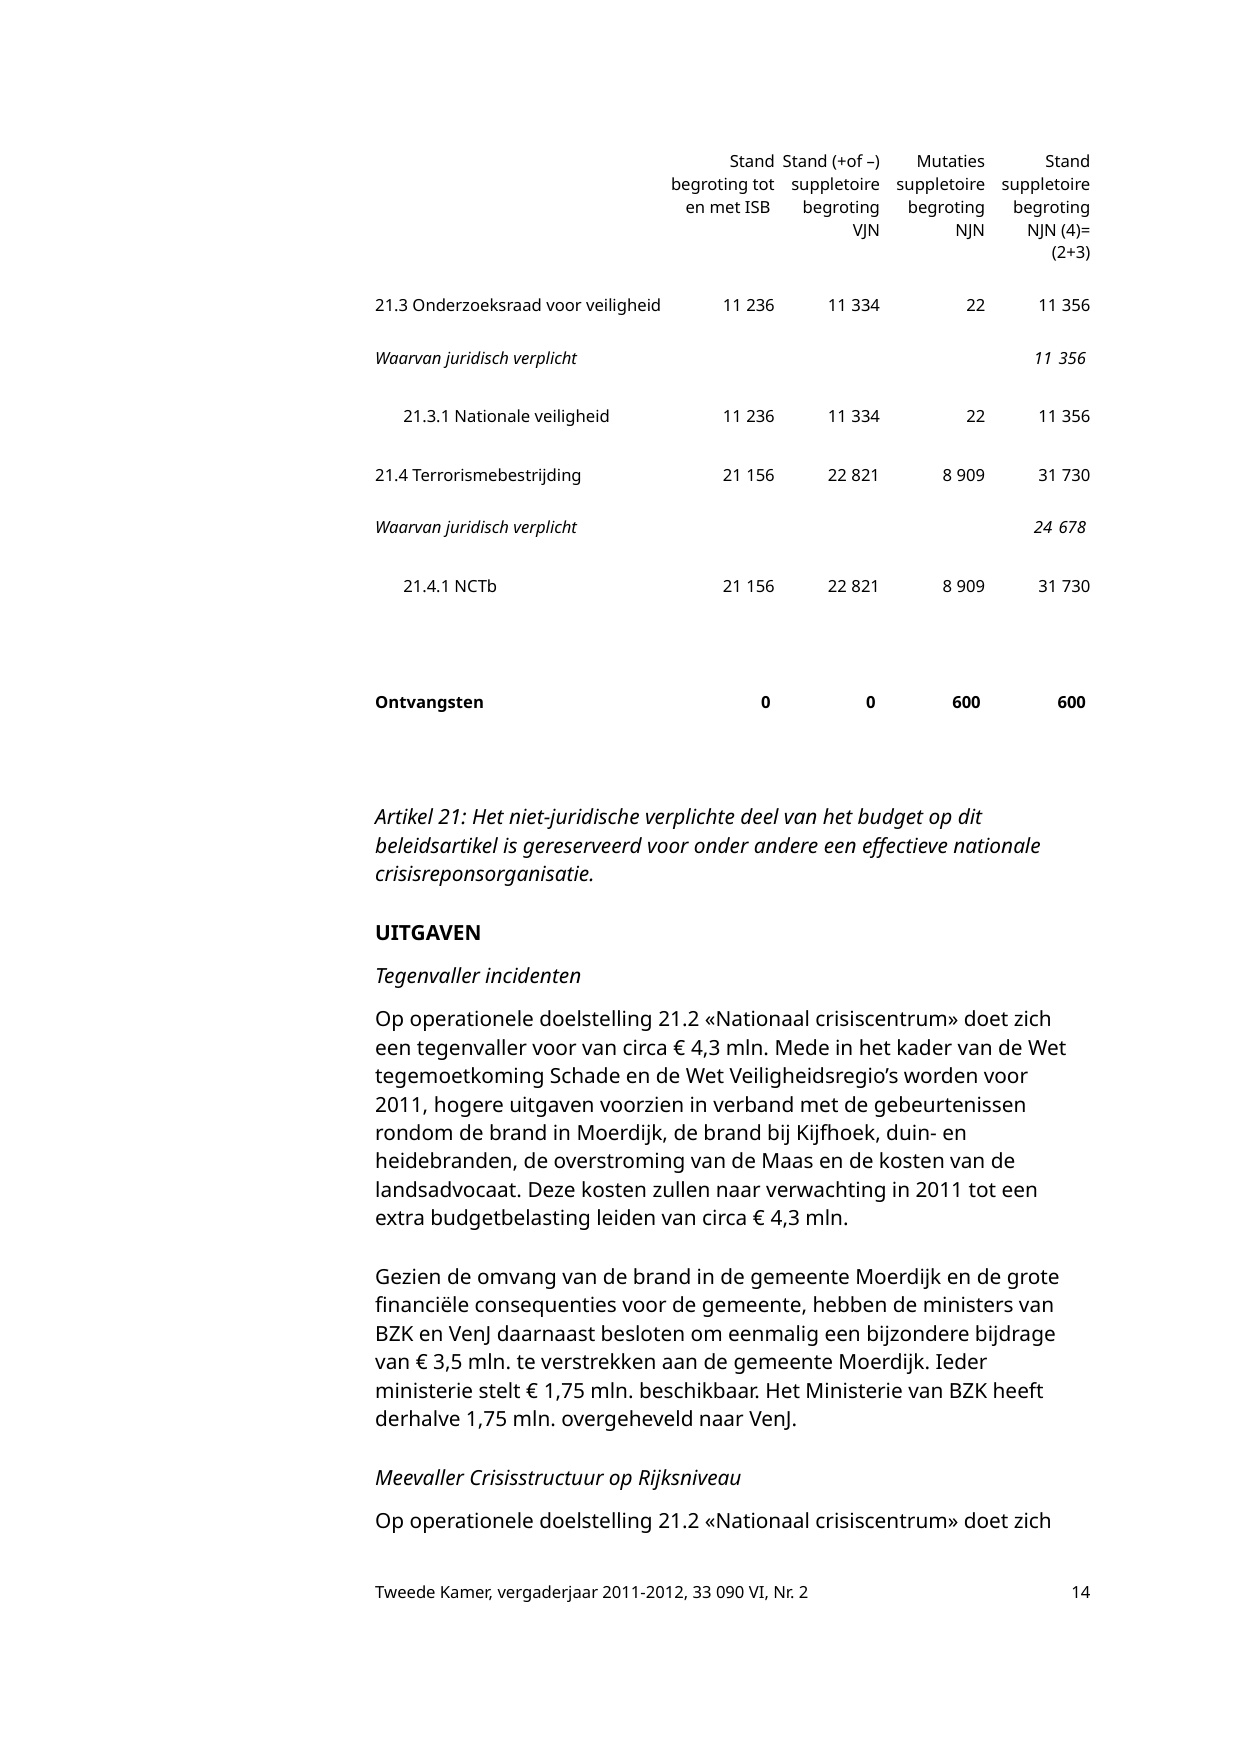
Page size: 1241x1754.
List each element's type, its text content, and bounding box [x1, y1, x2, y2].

table_header [403, 150, 669, 293]
table_cell 11 356 [985, 405, 1090, 463]
table_cell 31 730 [985, 574, 1090, 633]
table_cell 11 236 [669, 405, 774, 463]
table_cell 21 156 [669, 574, 774, 633]
table_cell 600 [985, 691, 1090, 744]
table_cell 11 334 [775, 294, 880, 346]
table_cell [669, 516, 774, 574]
table_cell [375, 574, 403, 633]
table_header Stand suppletoire begroting NJN (4)= (2+3) [985, 150, 1090, 293]
table_cell 21.3 Onderzoeksraad voor veiligheid [375, 294, 669, 346]
table_cell 11 236 [669, 294, 774, 346]
table_cell 22 [880, 405, 985, 463]
table_cell [880, 516, 985, 574]
text Op operationele doelstelling 21.2 «Nationaal crisiscentrum» doet zich een tegenvaller voor van circa € 4,3 mln. Mede in het kader van de Wet tegemoetkoming Schade en de Wet Veiligheidsregio’s worden voor 2011, hogere uitgaven voorzien in verband met de gebeurtenissen rondom de brand in Moerdijk, de brand bij Kijfhoek, duin- en heidebranden, de overstroming van de Maas en de kosten van de landsadvocaat. Deze kosten zullen naar verwachting in 2011 tot een extra budgetbelasting leiden van circa € 4,3 mln. [375, 1004, 1090, 1232]
table_cell 8 909 [880, 574, 985, 633]
table_cell 8 909 [880, 463, 985, 516]
table_header Stand (+of –) suppletoire begroting VJN [775, 150, 880, 293]
table_header [375, 150, 403, 293]
text Gezien de omvang van de brand in de gemeente Moerdijk en de grote financiële consequenties voor de gemeente, hebben de ministers van BZK en VenJ daarnaast besloten om eenmalig een bijzondere bijdrage van € 3,5 mln. te verstrekken aan de gemeente Moerdijk. Ieder ministerie stelt € 1,75 mln. beschikbaar. Het Ministerie van BZK heeft derhalve 1,75 mln. overgeheveld naar VenJ. [375, 1262, 1090, 1433]
table_cell 22 821 [775, 574, 880, 633]
table_cell 21 156 [669, 463, 774, 516]
table_cell [775, 346, 880, 405]
table_cell [985, 633, 1090, 691]
text Artikel 21: Het niet-juridische verplichte deel van het budget op dit beleidsartikel is gereserveerd voor onder andere een effectieve nationale crisisreponsorganisatie. [375, 802, 1090, 888]
text Tegenvaller incidenten [375, 961, 1090, 989]
text Op operationele doelstelling 21.2 «Nationaal crisiscentrum» doet zich [375, 1506, 1090, 1534]
table_cell [403, 633, 669, 691]
table_header Mutaties suppletoire begroting NJN [880, 150, 985, 293]
table_cell [375, 633, 403, 691]
table_cell 22 821 [775, 463, 880, 516]
table_cell Waarvan juridisch verplicht [375, 346, 669, 405]
text Meevaller Crisisstructuur op Rijksniveau [375, 1463, 1090, 1491]
table_cell [880, 346, 985, 405]
table_header Stand begroting tot en met ISB [669, 150, 774, 293]
table_cell 11 356 [985, 294, 1090, 346]
table_cell 21.4.1 NCTb [403, 574, 669, 633]
table_cell [669, 346, 774, 405]
table_cell 31 730 [985, 463, 1090, 516]
table_cell 0 [669, 691, 774, 744]
table_cell 0 [775, 691, 880, 744]
table_cell [669, 633, 774, 691]
table_cell 24 678 [985, 516, 1090, 574]
table_cell 22 [880, 294, 985, 346]
table_cell [775, 516, 880, 574]
table_cell 11 334 [775, 405, 880, 463]
table_cell [375, 405, 403, 463]
table_cell [880, 633, 985, 691]
table_cell Ontvangsten [375, 691, 669, 744]
table_cell 600 [880, 691, 985, 744]
text UITGAVEN [375, 918, 1090, 946]
table_cell 21.4 Terrorismebestrijding [375, 463, 669, 516]
table_cell [775, 633, 880, 691]
table_cell 21.3.1 Nationale veiligheid [403, 405, 669, 463]
table_cell 11 356 [985, 346, 1090, 405]
table_cell Waarvan juridisch verplicht [375, 516, 669, 574]
